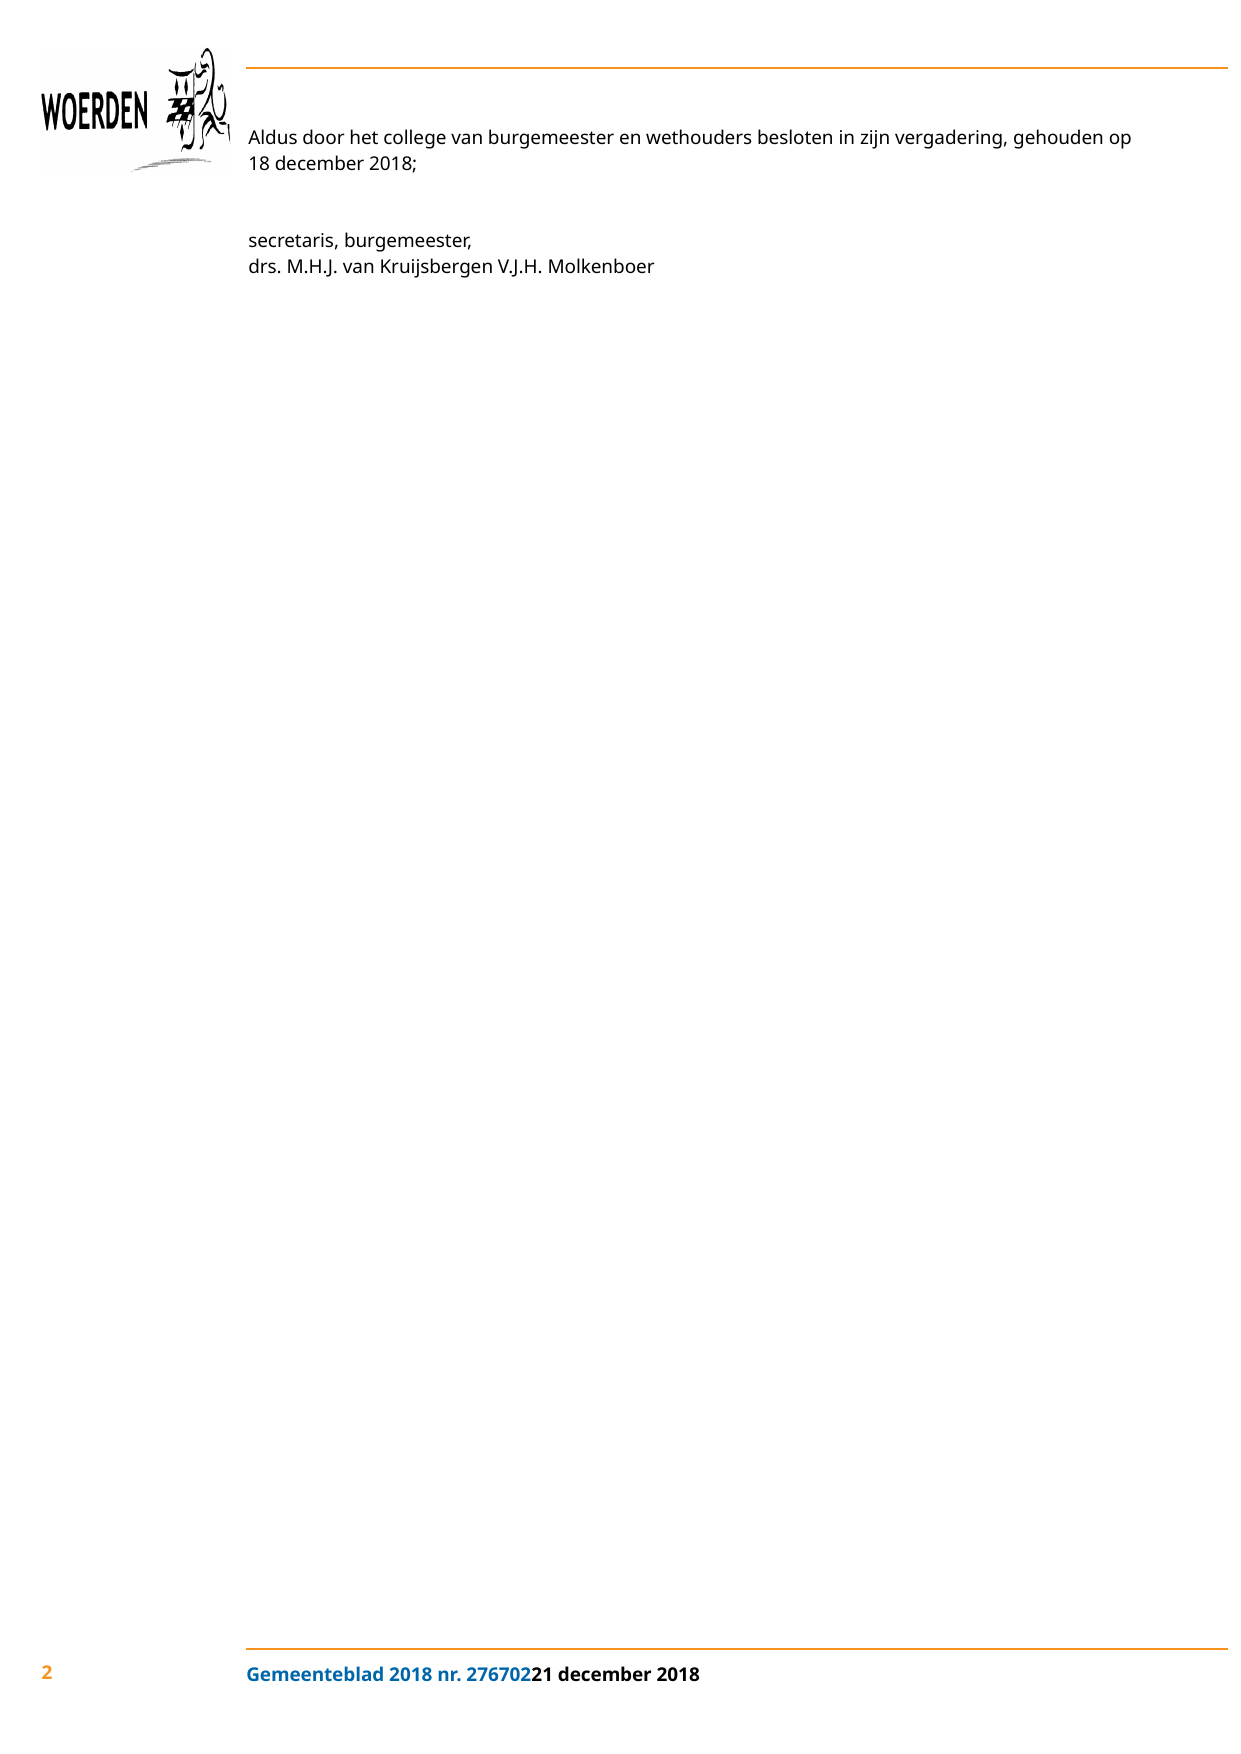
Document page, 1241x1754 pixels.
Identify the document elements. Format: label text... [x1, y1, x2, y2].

text secretaris, burgemeester, [248, 227, 1152, 253]
picture [41, 47, 231, 172]
text drs. M.H.J. van Kruijsbergen V.J.H. Molkenboer [248, 253, 1152, 279]
text Aldus door het college van burgemeester en wethouders besloten in zijn vergadering, gehouden op 18 december 2018; [248, 124, 1152, 176]
